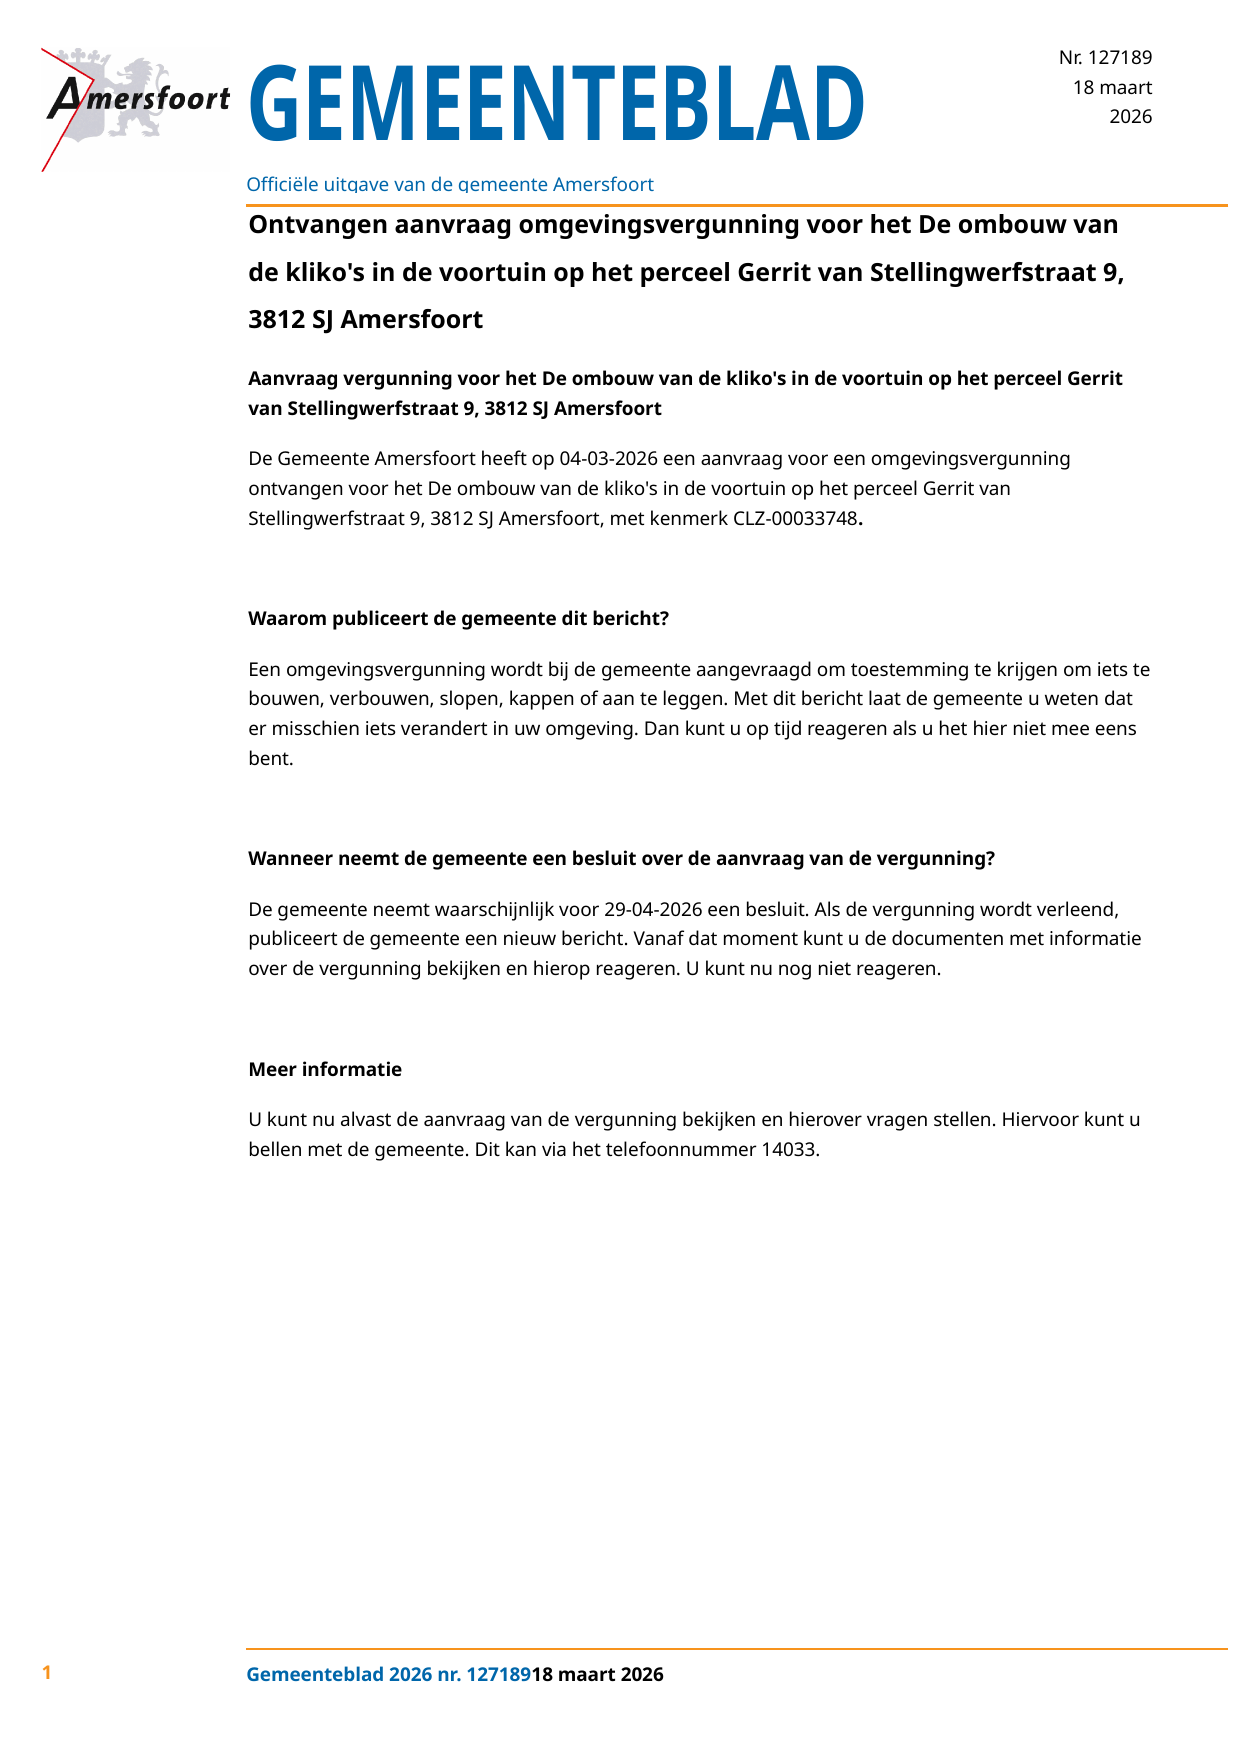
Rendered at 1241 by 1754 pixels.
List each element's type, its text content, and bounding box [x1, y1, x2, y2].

text Ontvangen aanvraag omgevingsvergunning voor het De ombouw van de kliko's in de voortuin op het perceel Gerrit van Stellingwerfstraat 9, 3812 SJ Amersfoort [248, 207, 1152, 336]
text Aanvraag vergunning voor het De ombouw van de kliko's in de voortuin op het perceel Gerrit van Stellingwerfstraat 9, 3812 SJ Amersfoort [248, 366, 1152, 421]
text Wanneer neemt de gemeente een besluit over de aanvraag van de vergunning? [248, 846, 1152, 871]
text De gemeente neemt waarschijnlijk voor 29-04-2026 een besluit. Als de vergunning wordt verleend, publiceert de gemeente een nieuw bericht. Vanaf dat moment kunt u de documenten met informatie over de vergunning bekijken en hierop reageren. U kunt nu nog niet reageren. [248, 896, 1152, 981]
text Waarom publiceert de gemeente dit bericht? [248, 606, 1152, 631]
text Een omgevingsvergunning wordt bij de gemeente aangevraagd om toestemming te krijgen om iets te bouwen, verbouwen, slopen, kappen of aan te leggen. Met dit bericht laat de gemeente u weten dat er misschien iets verandert in uw omgeving. Dan kunt u op tijd reageren als u het hier niet mee eens bent. [248, 656, 1152, 770]
text U kunt nu alvast de aanvraag van de vergunning bekijken en hierover vragen stellen. Hiervoor kunt u bellen met de gemeente. Dit kan via het telefoonnummer 14033. [248, 1106, 1152, 1162]
text Meer informatie [248, 1056, 1152, 1082]
text De Gemeente Amersfoort heeft op 04-03-2026 een aanvraag voor een omgevingsvergunning ontvangen voor het De ombouw van de kliko's in de voortuin op het perceel Gerrit van Stellingwerfstraat 9, 3812 SJ Amersfoort, met kenmerk CLZ-00033748. [248, 446, 1152, 530]
picture [41, 47, 231, 172]
